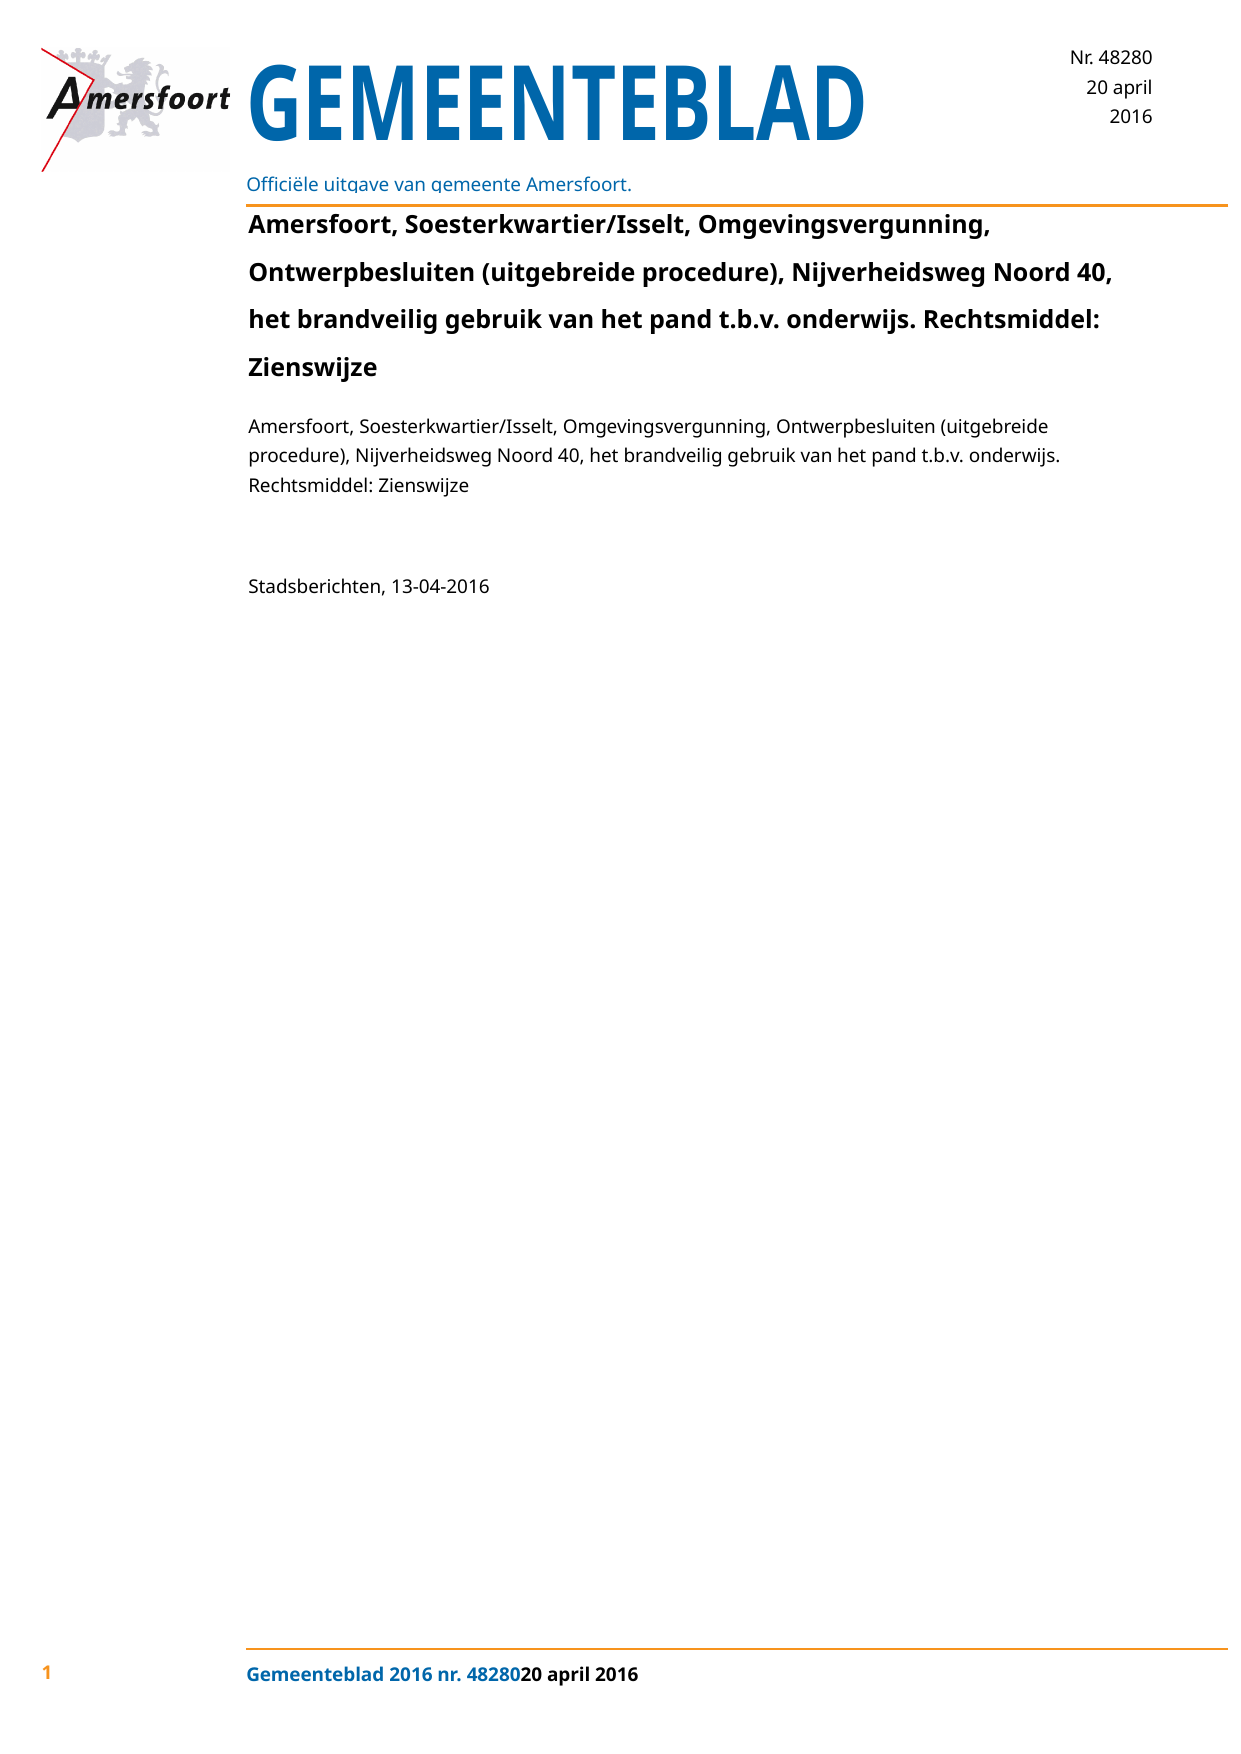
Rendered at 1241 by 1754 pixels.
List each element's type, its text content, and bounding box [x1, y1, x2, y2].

picture [41, 47, 231, 172]
text Amersfoort, Soesterkwartier/Isselt, Omgevingsvergunning, Ontwerpbesluiten (uitgebreide procedure), Nijverheidsweg Noord 40, het brandveilig gebruik van het pand t.b.v. onderwijs. Rechtsmiddel: Zienswijze [248, 413, 1152, 498]
text Stadsberichten, 13-04-2016 [248, 573, 1152, 599]
text Amersfoort, Soesterkwartier/Isselt, Omgevingsvergunning, Ontwerpbesluiten (uitgebreide procedure), Nijverheidsweg Noord 40, het brandveilig gebruik van het pand t.b.v. onderwijs. Rechtsmiddel: Zienswijze [248, 207, 1152, 384]
